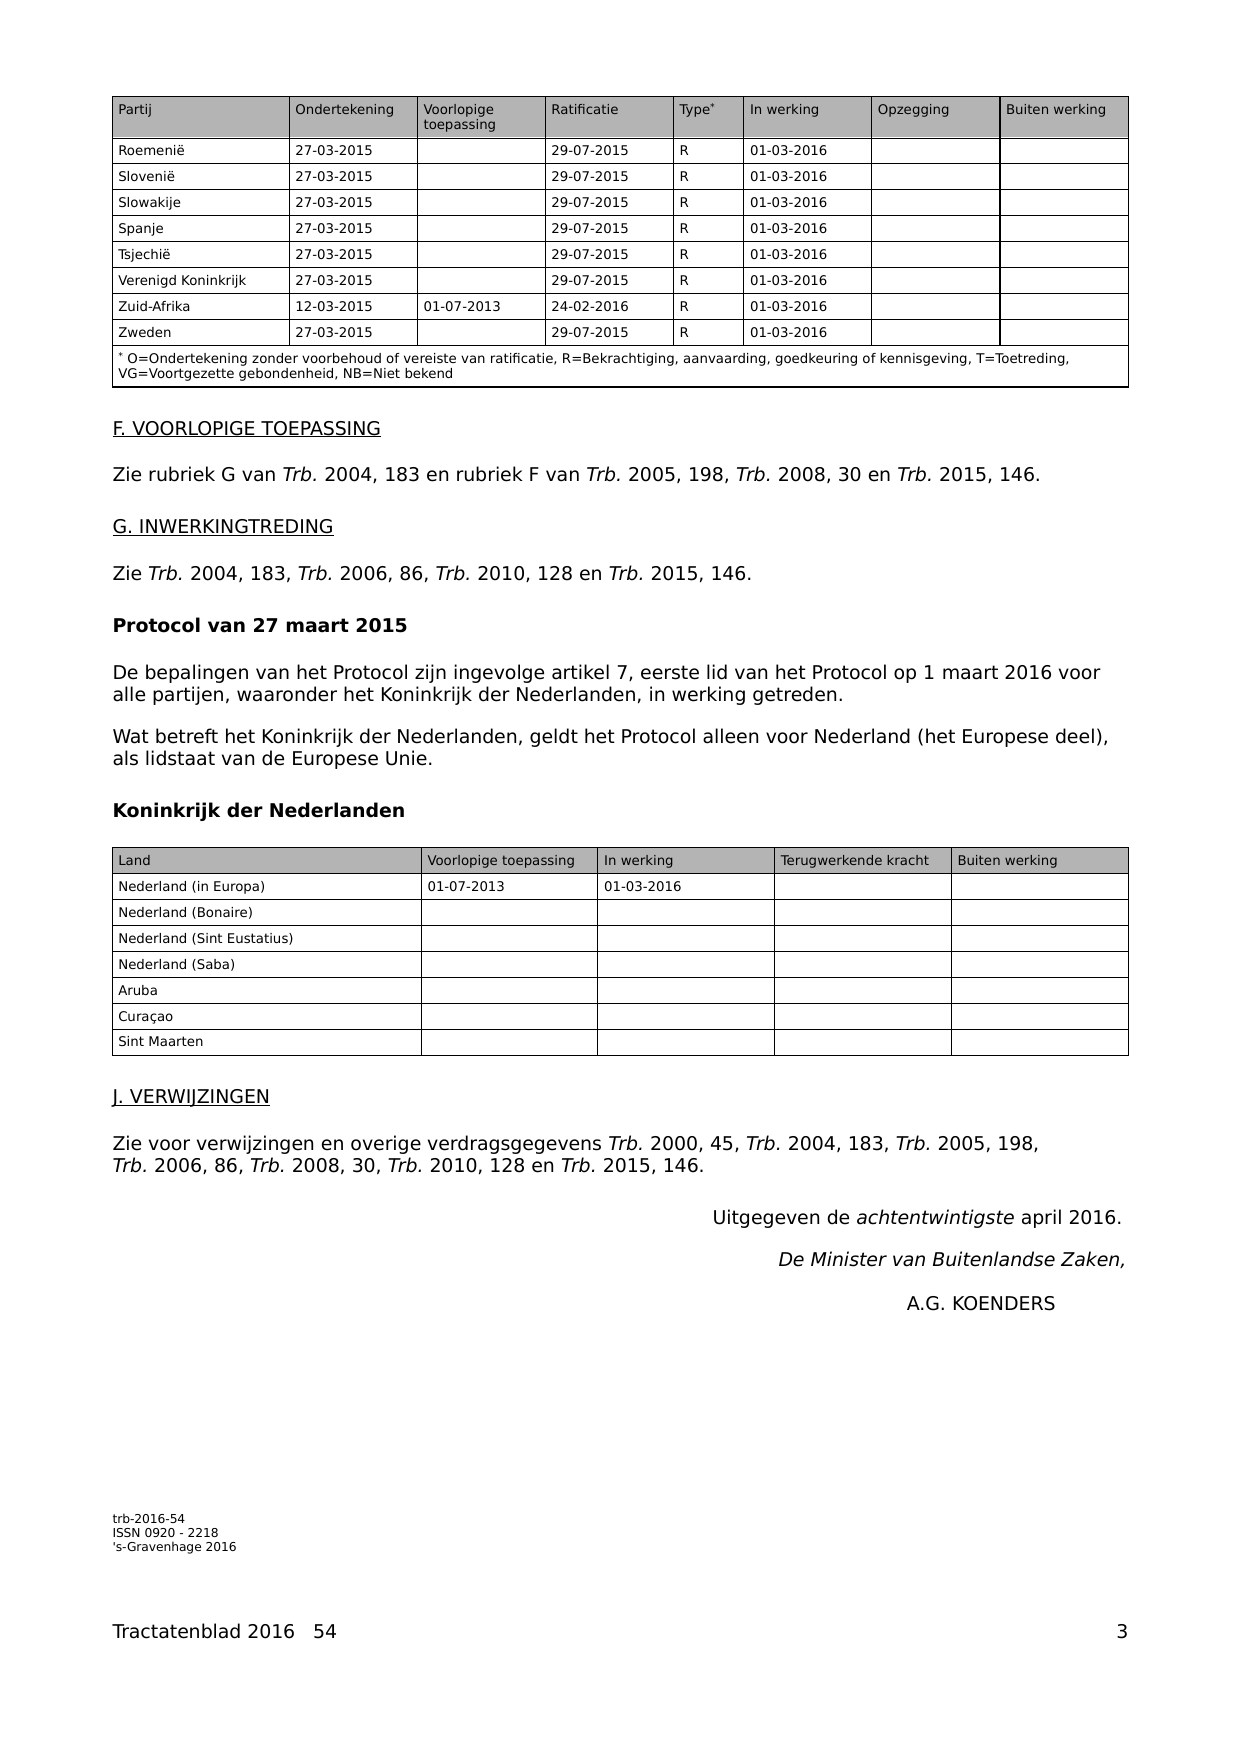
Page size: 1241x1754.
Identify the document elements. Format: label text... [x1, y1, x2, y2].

table_header Opzegging [872, 97, 999, 137]
table_cell 27-03-2015 [290, 242, 417, 267]
table_cell [1001, 320, 1128, 345]
table_cell Sint Maarten [113, 1030, 421, 1055]
table_cell [872, 164, 999, 189]
table_cell R [674, 268, 743, 293]
table_cell Zuid-Afrika [113, 294, 289, 319]
table_cell [598, 1030, 774, 1055]
text Zie voor verwijzingen en overige verdragsgegevens Trb. 2000, 45, Trb. 2004, 183, Trb. 2005, 198, Trb. 2006, 86, Trb. 2008, 30, Trb. 2010, 128 en Trb. 2015, 146. [112, 1133, 1128, 1177]
table_cell [418, 268, 545, 293]
table_cell [952, 978, 1128, 1003]
text Zie rubriek G van Trb. 2004, 183 en rubriek F van Trb. 2005, 198, Trb. 2008, 30 en Trb. 2015, 146. [112, 464, 1128, 486]
table_cell Zweden [113, 320, 289, 345]
table_cell 29-07-2015 [546, 139, 673, 163]
table_header Buiten werking [1001, 97, 1128, 137]
table_cell [775, 900, 951, 925]
table_cell [418, 216, 545, 241]
table_cell [872, 294, 999, 319]
table_cell 01-03-2016 [744, 242, 871, 267]
table_cell 01-03-2016 [744, 294, 871, 319]
table_cell [422, 1004, 597, 1029]
table_cell 29-07-2015 [546, 216, 673, 241]
table_header Voorlopige toepassing [418, 97, 545, 137]
subtitle F. VOORLOPIGE TOEPASSING [112, 417, 1128, 439]
table_cell [598, 900, 774, 925]
table_cell 29-07-2015 [546, 242, 673, 267]
table_cell [775, 952, 951, 977]
table_cell 01-03-2016 [598, 874, 774, 899]
table_cell [422, 900, 597, 925]
table_cell [1001, 139, 1128, 163]
table_cell [422, 952, 597, 977]
table_cell R [674, 139, 743, 163]
table_cell 01-03-2016 [744, 320, 871, 345]
text 's-Gravenhage 2016 [112, 1540, 346, 1554]
table_cell [1001, 216, 1128, 241]
table_cell [1001, 164, 1128, 189]
subtitle Koninkrijk der Nederlanden [112, 800, 1128, 822]
table_cell R [674, 320, 743, 345]
table_cell Nederland (Bonaire) [113, 900, 421, 925]
table_cell 29-07-2015 [546, 164, 673, 189]
table_header Partij [113, 97, 289, 137]
text Wat betreft het Koninkrijk der Nederlanden, geldt het Protocol alleen voor Nederland (het Europese deel), als lidstaat van de Europese Unie. [112, 726, 1128, 770]
table_cell 01-03-2016 [744, 190, 871, 215]
table_cell [952, 952, 1128, 977]
table_cell [775, 874, 951, 899]
text Uitgegeven de achtentwintigste april 2016. [112, 1207, 1128, 1229]
table_cell [1001, 294, 1128, 319]
table_cell [952, 1030, 1128, 1055]
table_cell [598, 1004, 774, 1029]
table_header Ratificatie [546, 97, 673, 137]
table_cell 27-03-2015 [290, 190, 417, 215]
table_cell 27-03-2015 [290, 216, 417, 241]
table_cell Slowakije [113, 190, 289, 215]
table_cell 24-02-2016 [546, 294, 673, 319]
table_header In werking [744, 97, 871, 137]
table_cell R [674, 216, 743, 241]
table_cell 12-03-2015 [290, 294, 417, 319]
table_cell 29-07-2015 [546, 320, 673, 345]
table_header Type* [674, 97, 743, 137]
table_cell [872, 242, 999, 267]
table_cell Roemenië [113, 139, 289, 163]
text De Minister van Buitenlandse Zaken, A.G. KOENDERS [112, 1249, 1128, 1314]
table_cell [872, 268, 999, 293]
table_cell [952, 1004, 1128, 1029]
table_header Ondertekening [290, 97, 417, 137]
table_header In werking [598, 848, 774, 873]
table_cell [952, 926, 1128, 951]
table_cell R [674, 294, 743, 319]
table_cell [418, 164, 545, 189]
text ISSN 0920 - 2218 [112, 1526, 346, 1540]
table_cell 27-03-2015 [290, 164, 417, 189]
text trb-2016-54 [112, 1512, 346, 1526]
table_cell [952, 874, 1128, 899]
table_cell Curaçao [113, 1004, 421, 1029]
table_cell [1001, 268, 1128, 293]
table_cell Spanje [113, 216, 289, 241]
table_cell 27-03-2015 [290, 139, 417, 163]
table_cell R [674, 190, 743, 215]
subtitle J. VERWIJZINGEN [112, 1086, 1128, 1108]
subtitle G. INWERKINGTREDING [112, 516, 1128, 538]
table_cell [775, 926, 951, 951]
table_cell Verenigd Koninkrijk [113, 268, 289, 293]
table_cell [775, 1004, 951, 1029]
table_cell R [674, 242, 743, 267]
table_cell [418, 242, 545, 267]
table_cell [598, 952, 774, 977]
table_header Buiten werking [952, 848, 1128, 873]
table_cell [775, 978, 951, 1003]
table_cell 29-07-2015 [546, 268, 673, 293]
table_cell Tsjechië [113, 242, 289, 267]
table_cell 27-03-2015 [290, 268, 417, 293]
table_header Land [113, 848, 421, 873]
table_cell Nederland (Saba) [113, 952, 421, 977]
table_cell [1001, 190, 1128, 215]
table_cell 29-07-2015 [546, 190, 673, 215]
table_cell R [674, 164, 743, 189]
subtitle Protocol van 27 maart 2015 [112, 615, 1128, 637]
table_cell Slovenië [113, 164, 289, 189]
table_cell [872, 190, 999, 215]
table_header Voorlopige toepassing [422, 848, 597, 873]
text De bepalingen van het Protocol zijn ingevolge artikel 7, eerste lid van het Protocol op 1 maart 2016 voor alle partijen, waaronder het Koninkrijk der Nederlanden, in werking getreden. [112, 662, 1128, 706]
table_cell [422, 1030, 597, 1055]
table_cell [598, 978, 774, 1003]
table_cell [1001, 242, 1128, 267]
table_cell Aruba [113, 978, 421, 1003]
table_cell [422, 926, 597, 951]
table_cell 01-03-2016 [744, 268, 871, 293]
table_cell 01-03-2016 [744, 216, 871, 241]
table_cell [775, 1030, 951, 1055]
table_cell [872, 139, 999, 163]
table_cell [872, 320, 999, 345]
table_cell 01-03-2016 [744, 139, 871, 163]
table_header Terugwerkende kracht [775, 848, 951, 873]
table_cell 01-07-2013 [422, 874, 597, 899]
table_cell [872, 216, 999, 241]
table_cell [418, 320, 545, 345]
table_cell 01-07-2013 [418, 294, 545, 319]
table_cell [598, 926, 774, 951]
table_cell 27-03-2015 [290, 320, 417, 345]
table_cell [418, 139, 545, 163]
table_cell [952, 900, 1128, 925]
table_cell [422, 978, 597, 1003]
table_cell Nederland (Sint Eustatius) [113, 926, 421, 951]
table_cell [418, 190, 545, 215]
table_cell * O=Ondertekening zonder voorbehoud of vereiste van ratificatie, R=Bekrachtiging, aanvaarding, goedkeuring of kennisgeving, T=Toetreding, VG=Voortgezette gebondenheid, NB=Niet bekend [113, 346, 1128, 386]
table_cell 01-03-2016 [744, 164, 871, 189]
text Zie Trb. 2004, 183, Trb. 2006, 86, Trb. 2010, 128 en Trb. 2015, 146. [112, 563, 1128, 585]
table_cell Nederland (in Europa) [113, 874, 421, 899]
